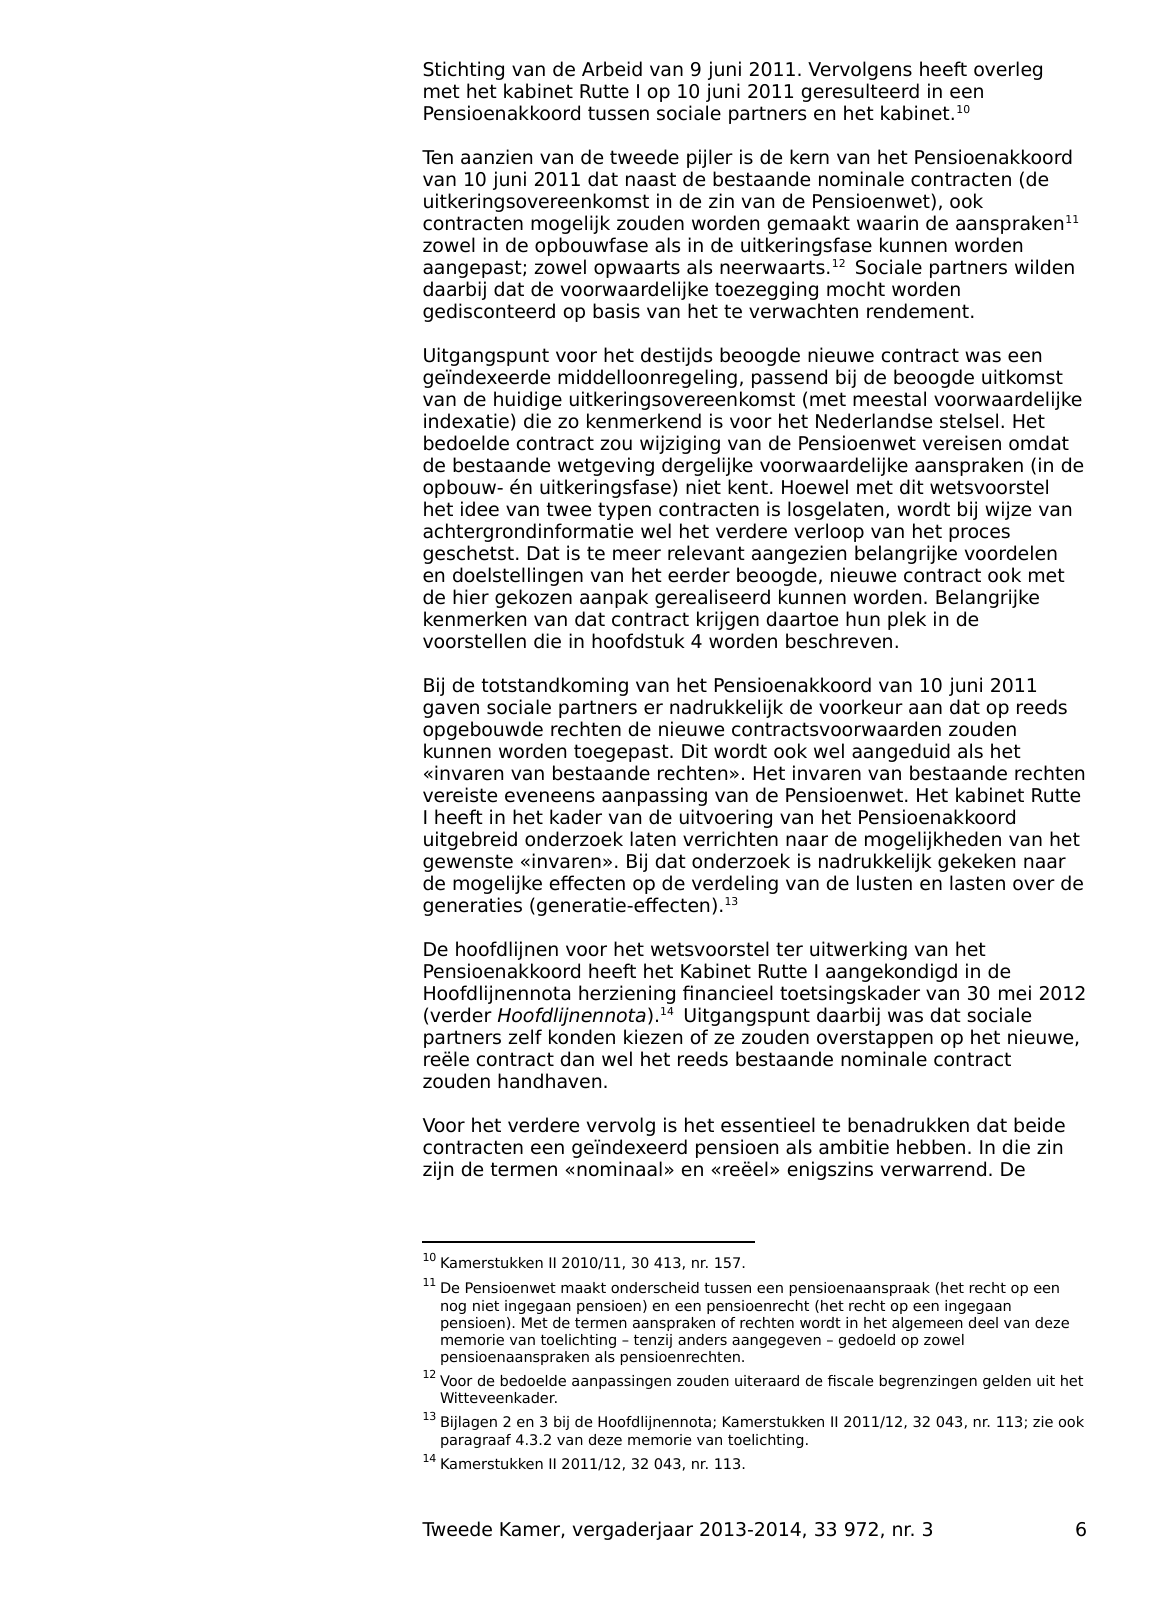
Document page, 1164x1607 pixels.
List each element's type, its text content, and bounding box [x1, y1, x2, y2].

text De hoofdlijnen voor het wetsvoorstel ter uitwerking van het Pensioenakkoord heeft het Kabinet Rutte I aangekondigd in de Hoofdlijnennota herziening financieel toetsingskader van 30 mei 2012 (verder Hoofdlijnennota). Uitgangspunt daarbij was dat sociale partners zelf konden kiezen of ze zouden overstappen op het nieuwe, reële contract dan wel het reeds bestaande nominale contract zouden handhaven. [422, 939, 1087, 1093]
text Kamerstukken II 2010/11, 30 413, nr. 157. [422, 1251, 1087, 1273]
text De Pensioenwet maakt onderscheid tussen een pensioenaanspraak (het recht op een nog niet ingegaan pensioen) en een pensioenrecht (het recht op een ingegaan pensioen). Met de termen aanspraken of rechten wordt in het algemeen deel van deze memorie van toelichting – tenzij anders aangegeven – gedoeld op zowel pensioenaanspraken als pensioenrechten. [422, 1276, 1087, 1366]
text Bijlagen 2 en 3 bij de Hoofdlijnennota; Kamerstukken II 2011/12, 32 043, nr. 113; zie ook paragraaf 4.3.2 van deze memorie van toelichting. [422, 1410, 1087, 1449]
text Voor het verdere vervolg is het essentieel te benadrukken dat beide contracten een geïndexeerd pensioen als ambitie hebben. In die zin zijn de termen «nominaal» en «reëel» enigszins verwarrend. De [422, 1115, 1087, 1181]
text Ten aanzien van de tweede pijler is de kern van het Pensioenakkoord van 10 juni 2011 dat naast de bestaande nominale contracten (de uitkeringsovereenkomst in de zin van de Pensioenwet), ook contracten mogelijk zouden worden gemaakt waarin de aanspraken zowel in de opbouwfase als in de uitkeringsfase kunnen worden aangepast; zowel opwaarts als neerwaarts. Sociale partners wilden daarbij dat de voorwaardelijke toezegging mocht worden gedisconteerd op basis van het te verwachten rendement. [422, 147, 1087, 323]
text Stichting van de Arbeid van 9 juni 2011. Vervolgens heeft overleg met het kabinet Rutte I op 10 juni 2011 geresulteerd in een Pensioenakkoord tussen sociale partners en het kabinet. [422, 59, 1087, 125]
text Uitgangspunt voor het destijds beoogde nieuwe contract was een geïndexeerde middelloonregeling, passend bij de beoogde uitkomst van de huidige uitkeringsovereenkomst (met meestal voorwaardelijke indexatie) die zo kenmerkend is voor het Nederlandse stelsel. Het bedoelde contract zou wijziging van de Pensioenwet vereisen omdat de bestaande wetgeving dergelijke voorwaardelijke aanspraken (in de opbouw- én uitkeringsfase) niet kent. Hoewel met dit wetsvoorstel het idee van twee typen contracten is losgelaten, wordt bij wijze van achtergrondinformatie wel het verdere verloop van het proces geschetst. Dat is te meer relevant aangezien belangrijke voordelen en doelstellingen van het eerder beoogde, nieuwe contract ook met de hier gekozen aanpak gerealiseerd kunnen worden. Belangrijke kenmerken van dat contract krijgen daartoe hun plek in de voorstellen die in hoofdstuk 4 worden beschreven. [422, 345, 1087, 653]
text Kamerstukken II 2011/12, 32 043, nr. 113. [422, 1452, 1087, 1474]
text Bij de totstandkoming van het Pensioenakkoord van 10 juni 2011 gaven sociale partners er nadrukkelijk de voorkeur aan dat op reeds opgebouwde rechten de nieuwe contractsvoorwaarden zouden kunnen worden toegepast. Dit wordt ook wel aangeduid als het «invaren van bestaande rechten». Het invaren van bestaande rechten vereiste eveneens aanpassing van de Pensioenwet. Het kabinet Rutte I heeft in het kader van de uitvoering van het Pensioenakkoord uitgebreid onderzoek laten verrichten naar de mogelijkheden van het gewenste «invaren». Bij dat onderzoek is nadrukkelijk gekeken naar de mogelijke effecten op de verdeling van de lusten en lasten over de generaties (generatie-effecten). [422, 675, 1087, 917]
text Voor de bedoelde aanpassingen zouden uiteraard de fiscale begrenzingen gelden uit het Witteveenkader. [422, 1368, 1087, 1407]
